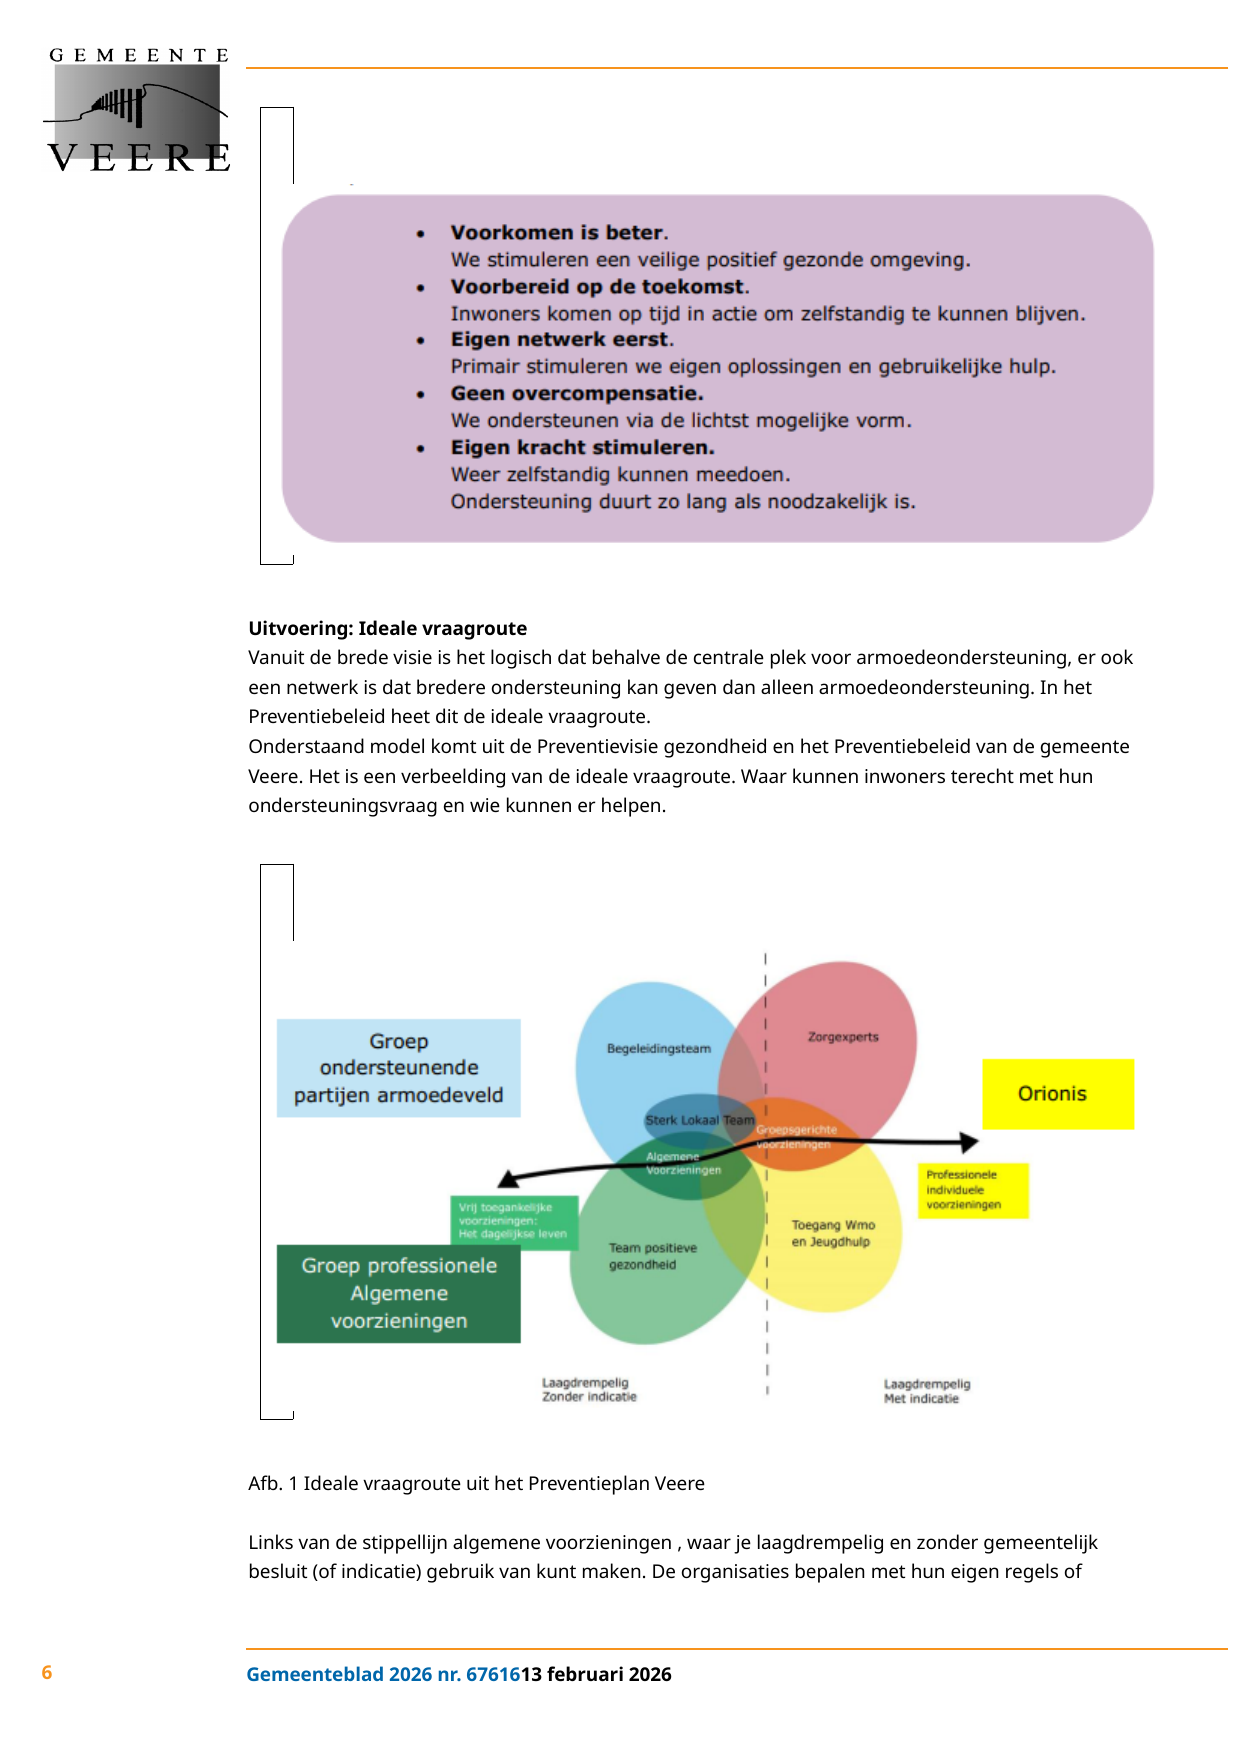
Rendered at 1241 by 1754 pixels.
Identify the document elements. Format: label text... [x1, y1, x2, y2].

text Vanuit de brede visie is het logisch dat behalve de centrale plek voor armoedeondersteuning, er ook een netwerk is dat bredere ondersteuning kan geven dan alleen armoedeondersteuning. In het Preventiebeleid heet dit de ideale vraagroute. [248, 644, 1152, 729]
text Uitvoering: Ideale vraagroute [248, 615, 1152, 641]
picture [41, 47, 231, 172]
text Afb. 1 Ideale vraagroute uit het Preventieplan Veere [248, 1470, 1152, 1496]
picture [268, 184, 1173, 555]
picture [268, 941, 1173, 1411]
text Onderstaand model komt uit de Preventievisie gezondheid en het Preventiebeleid van de gemeente Veere. Het is een verbeelding van de ideale vraagroute. Waar kunnen inwoners terecht met hun ondersteuningsvraag en wie kunnen er helpen. [248, 733, 1152, 818]
text Links van de stippellijn algemene voorzieningen , waar je laagdrempelig en zonder gemeentelijk besluit (of indicatie) gebruik van kunt maken. De organisaties bepalen met hun eigen regels of [248, 1529, 1152, 1584]
